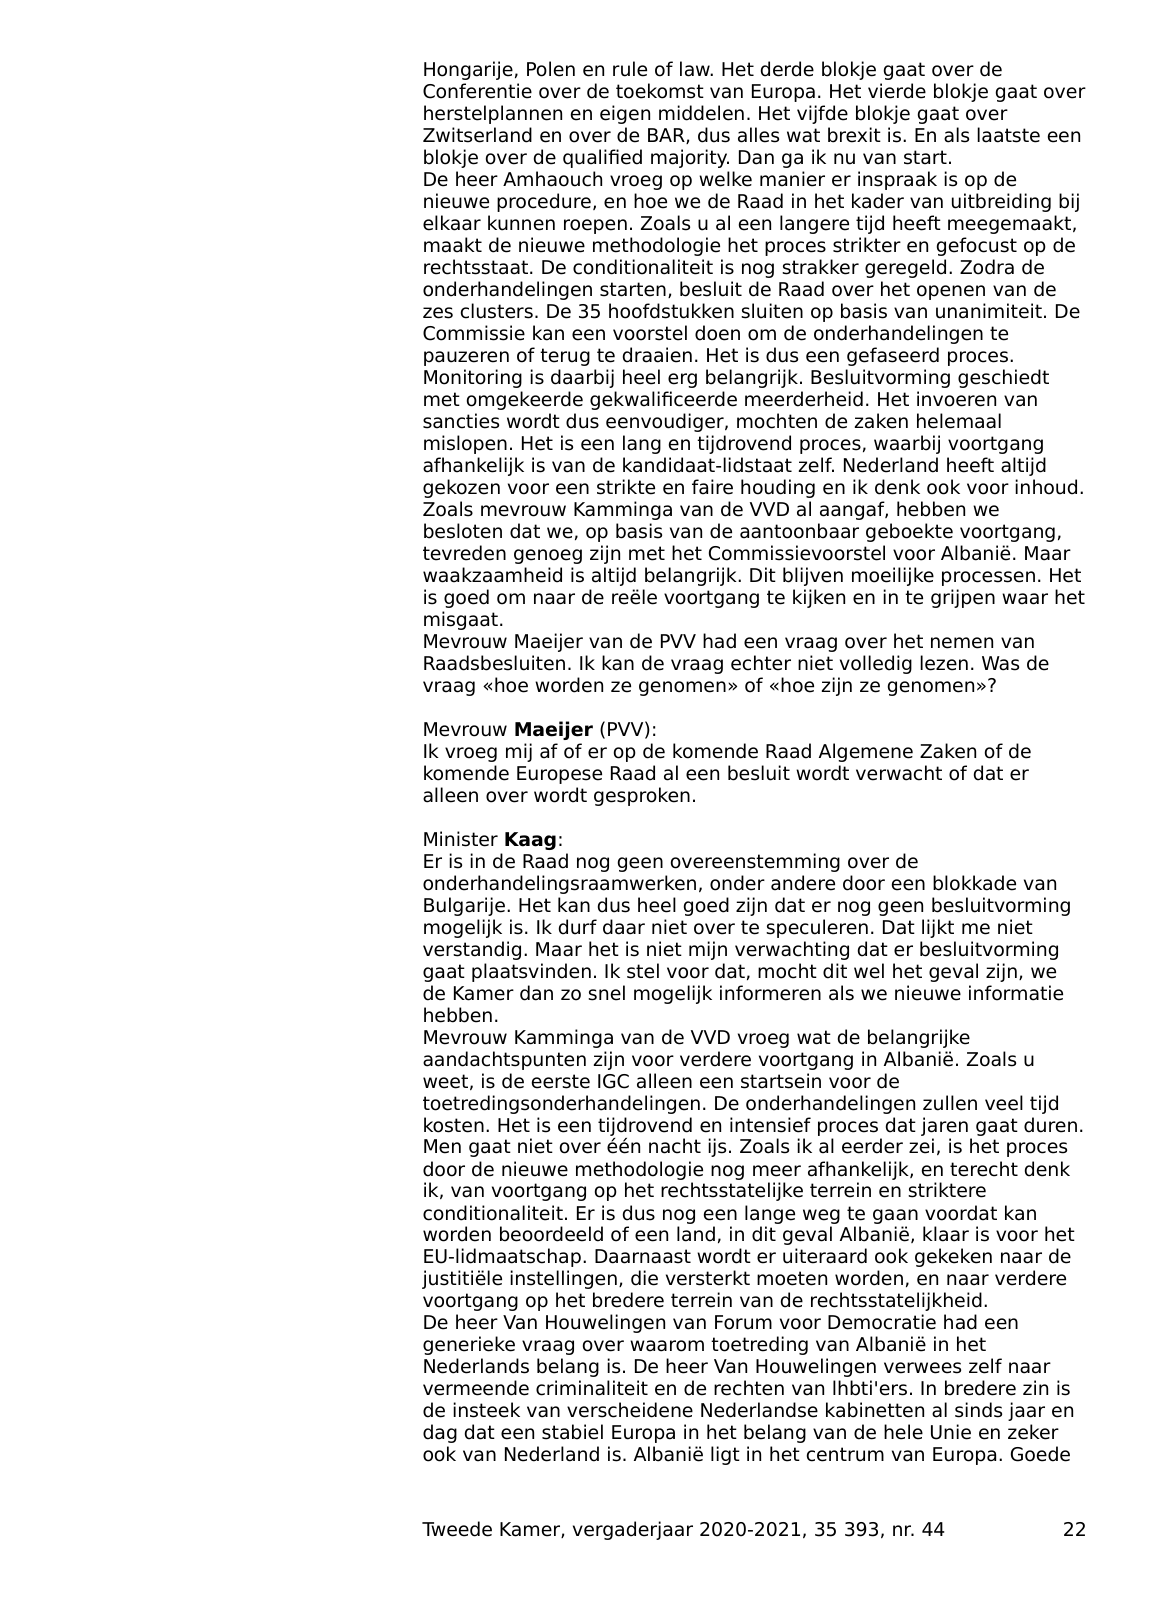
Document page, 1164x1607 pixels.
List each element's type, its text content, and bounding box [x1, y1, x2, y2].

text Er is in de Raad nog geen overeenstemming over de onderhandelingsraamwerken, onder andere door een blokkade van Bulgarije. Het kan dus heel goed zijn dat er nog geen besluitvorming mogelijk is. Ik durf daar niet over te speculeren. Dat lijkt me niet verstandig. Maar het is niet mijn verwachting dat er besluitvorming gaat plaatsvinden. Ik stel voor dat, mocht dit wel het geval zijn, we de Kamer dan zo snel mogelijk informeren als we nieuwe informatie hebben. [422, 851, 1087, 1027]
text Mevrouw Maeijer van de PVV had een vraag over het nemen van Raadsbesluiten. Ik kan de vraag echter niet volledig lezen. Was de vraag «hoe worden ze genomen» of «hoe zijn ze genomen»? [422, 631, 1087, 696]
text Mevrouw Kamminga van de VVD vroeg wat de belangrijke aandachtspunten zijn voor verdere voortgang in Albanië. Zoals u weet, is de eerste IGC alleen een startsein voor de toetredingsonderhandelingen. De onderhandelingen zullen veel tijd kosten. Het is een tijdrovend en intensief proces dat jaren gaat duren. Men gaat niet over één nacht ijs. Zoals ik al eerder zei, is het proces door de nieuwe methodologie nog meer afhankelijk, en terecht denk ik, van voortgang op het rechtsstatelijke terrein en striktere conditionaliteit. Er is dus nog een lange weg te gaan voordat kan worden beoordeeld of een land, in dit geval Albanië, klaar is voor het EU-lidmaatschap. Daarnaast wordt er uiteraard ook gekeken naar de justitiële instellingen, die versterkt moeten worden, en naar verdere voortgang op het bredere terrein van de rechtsstatelijkheid. [422, 1027, 1087, 1312]
text Mevrouw Maeijer (PVV): [422, 719, 1087, 741]
text Minister Kaag: [422, 829, 1087, 851]
text Hongarije, Polen en rule of law. Het derde blokje gaat over de Conferentie over de toekomst van Europa. Het vierde blokje gaat over herstelplannen en eigen middelen. Het vijfde blokje gaat over Zwitserland en over de BAR, dus alles wat brexit is. En als laatste een blokje over de qualified majority. Dan ga ik nu van start. [422, 59, 1087, 169]
text Ik vroeg mij af of er op de komende Raad Algemene Zaken of de komende Europese Raad al een besluit wordt verwacht of dat er alleen over wordt gesproken. [422, 741, 1087, 807]
text De heer Van Houwelingen van Forum voor Democratie had een generieke vraag over waarom toetreding van Albanië in het Nederlands belang is. De heer Van Houwelingen verwees zelf naar vermeende criminaliteit en de rechten van lhbti'ers. In bredere zin is de insteek van verscheidene Nederlandse kabinetten al sinds jaar en dag dat een stabiel Europa in het belang van de hele Unie en zeker ook van Nederland is. Albanië ligt in het centrum van Europa. Goede [422, 1312, 1087, 1466]
text De heer Amhaouch vroeg op welke manier er inspraak is op de nieuwe procedure, en hoe we de Raad in het kader van uitbreiding bij elkaar kunnen roepen. Zoals u al een langere tijd heeft meegemaakt, maakt de nieuwe methodologie het proces strikter en gefocust op de rechtsstaat. De conditionaliteit is nog strakker geregeld. Zodra de onderhandelingen starten, besluit de Raad over het openen van de zes clusters. De 35 hoofdstukken sluiten op basis van unanimiteit. De Commissie kan een voorstel doen om de onderhandelingen te pauzeren of terug te draaien. Het is dus een gefaseerd proces. Monitoring is daarbij heel erg belangrijk. Besluitvorming geschiedt met omgekeerde gekwalificeerde meerderheid. Het invoeren van sancties wordt dus eenvoudiger, mochten de zaken helemaal mislopen. Het is een lang en tijdrovend proces, waarbij voortgang afhankelijk is van de kandidaat-lidstaat zelf. Nederland heeft altijd gekozen voor een strikte en faire houding en ik denk ook voor inhoud. Zoals mevrouw Kamminga van de VVD al aangaf, hebben we besloten dat we, op basis van de aantoonbaar geboekte voortgang, tevreden genoeg zijn met het Commissievoorstel voor Albanië. Maar waakzaamheid is altijd belangrijk. Dit blijven moeilijke processen. Het is goed om naar de reële voortgang te kijken en in te grijpen waar het misgaat. [422, 169, 1087, 631]
